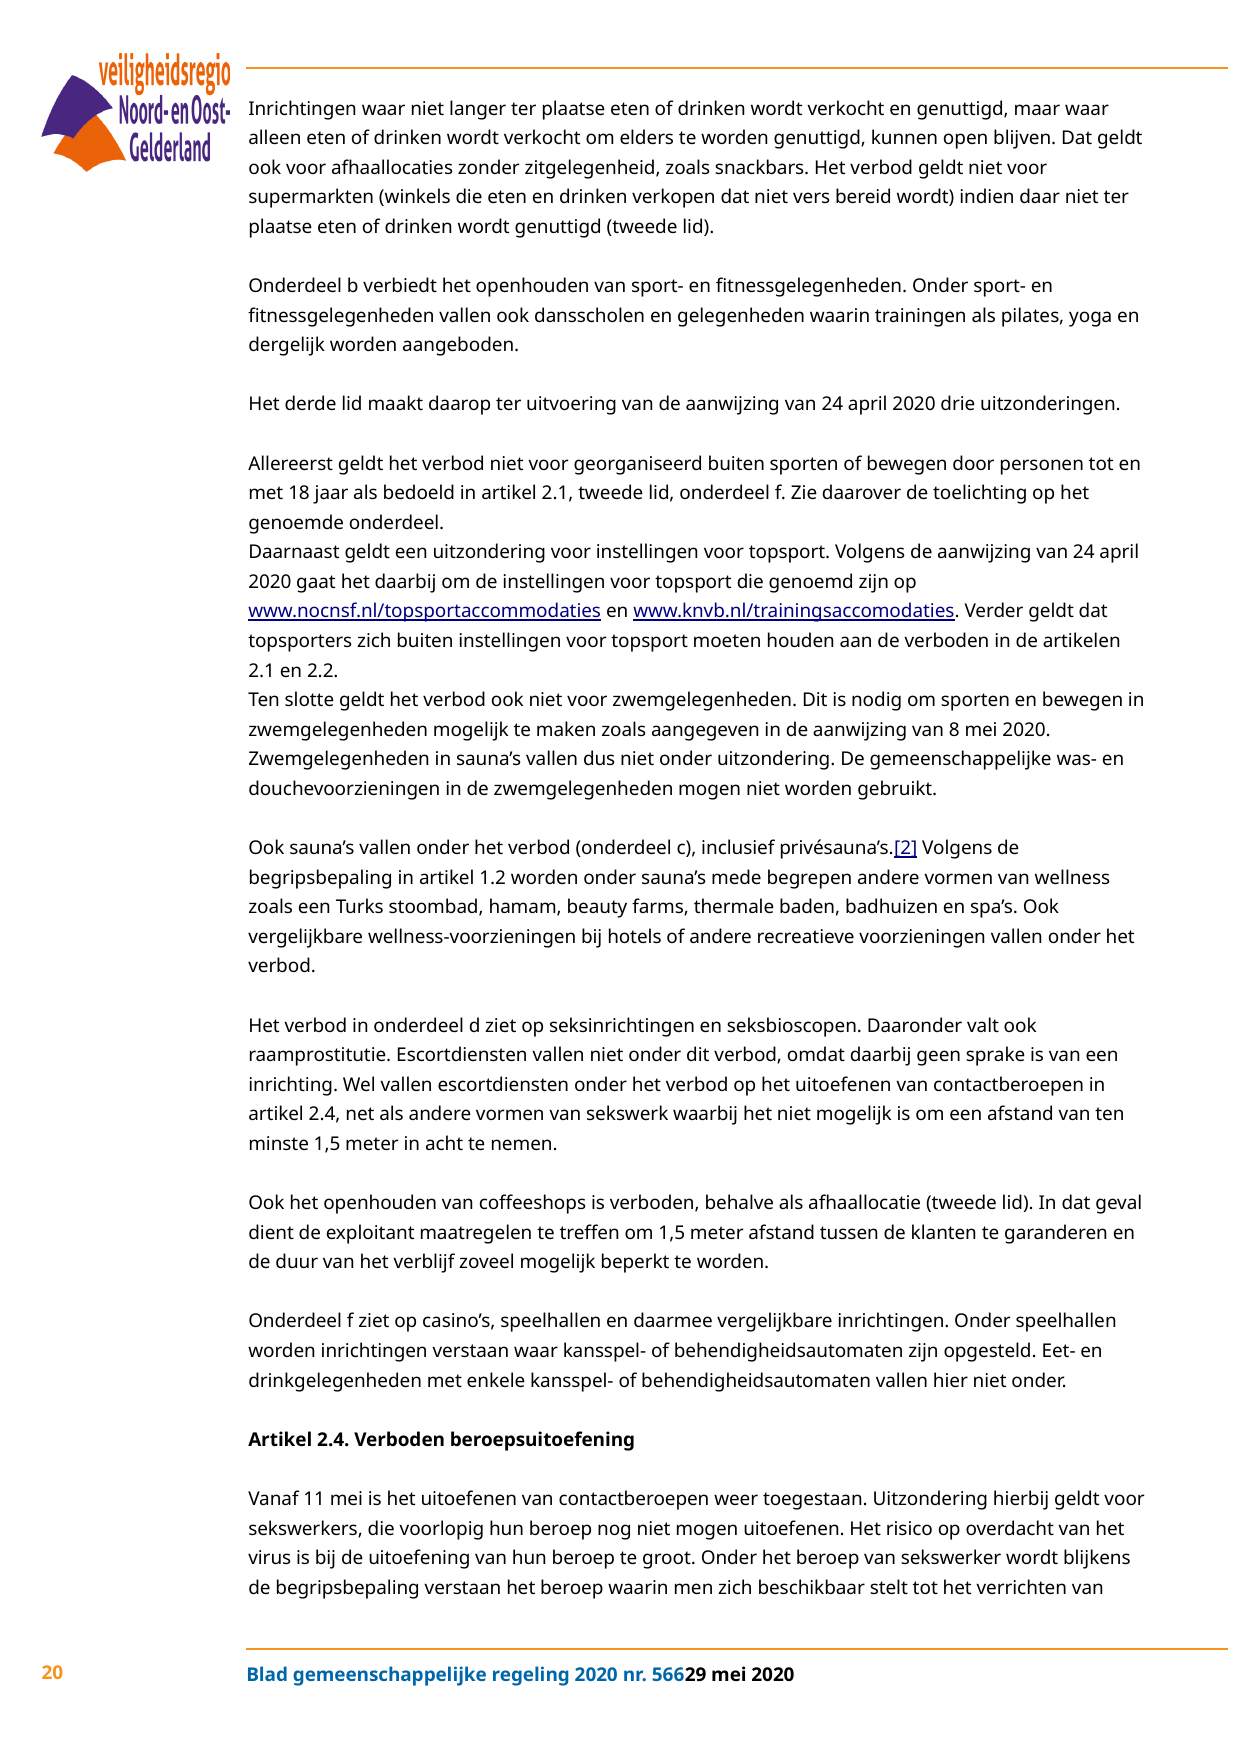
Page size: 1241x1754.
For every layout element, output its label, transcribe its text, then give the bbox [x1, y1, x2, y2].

text Onderdeel f ziet op casino’s, speelhallen en daarmee vergelijkbare inrichtingen. Onder speelhallen worden inrichtingen verstaan waar kansspel- of behendigheidsautomaten zijn opgesteld. Eet- en drinkgelegenheden met enkele kansspel- of behendigheidsautomaten vallen hier niet onder. [248, 1308, 1152, 1393]
text Ook het openhouden van coffeeshops is verboden, behalve als afhaallocatie (tweede lid). In dat geval dient de exploitant maatregelen te treffen om 1,5 meter afstand tussen de klanten te garanderen en de duur van het verblijf zoveel mogelijk beperkt te worden. [248, 1189, 1152, 1274]
text Ook sauna’s vallen onder het verbod (onderdeel c), inclusief privésauna’s.[2] Volgens de begripsbepaling in artikel 1.2 worden onder sauna’s mede begrepen andere vormen van wellness zoals een Turks stoombad, hamam, beauty farms, thermale baden, badhuizen en spa’s. Ook vergelijkbare wellness-voorzieningen bij hotels of andere recreatieve voorzieningen vallen onder het verbod. [248, 834, 1152, 978]
text Vanaf 11 mei is het uitoefenen van contactberoepen weer toegestaan. Uitzondering hierbij geldt voor sekswerkers, die voorlopig hun beroep nog niet mogen uitoefenen. Het risico op overdacht van het virus is bij de uitoefening van hun beroep te groot. Onder het beroep van sekswerker wordt blijkens de begripsbepaling verstaan het beroep waarin men zich beschikbaar stelt tot het verrichten van [248, 1485, 1152, 1600]
text Onderdeel b verbiedt het openhouden van sport- en fitnessgelegenheden. Onder sport- en fitnessgelegenheden vallen ook dansscholen en gelegenheden waarin trainingen als pilates, yoga en dergelijk worden aangeboden. [248, 272, 1152, 357]
text Allereerst geldt het verbod niet voor georganiseerd buiten sporten of bewegen door personen tot en met 18 jaar als bedoeld in artikel 2.1, tweede lid, onderdeel f. Zie daarover de toelichting op het genoemde onderdeel. [248, 450, 1152, 535]
text Daarnaast geldt een uitzondering voor instellingen voor topsport. Volgens de aanwijzing van 24 april 2020 gaat het daarbij om de instellingen voor topsport die genoemd zijn op www.nocnsf.nl/topsportaccommodaties en www.knvb.nl/trainingsaccomodaties. Verder geldt dat topsporters zich buiten instellingen voor topsport moeten houden aan de verboden in de artikelen 2.1 en 2.2. [248, 538, 1152, 683]
text Inrichtingen waar niet langer ter plaatse eten of drinken wordt verkocht en genuttigd, maar waar alleen eten of drinken wordt verkocht om elders te worden genuttigd, kunnen open blijven. Dat geldt ook voor afhaallocaties zonder zitgelegenheid, zoals snackbars. Het verbod geldt niet voor supermarkten (winkels die eten en drinken verkopen dat niet vers bereid wordt) indien daar niet ter plaatse eten of drinken wordt genuttigd (tweede lid). [248, 95, 1152, 239]
text Artikel 2.4. Verboden beroepsuitoefening [248, 1426, 1152, 1452]
picture [41, 47, 231, 172]
text Het verbod in onderdeel d ziet op seksinrichtingen en seksbioscopen. Daaronder valt ook raamprostitutie. Escortdiensten vallen niet onder dit verbod, omdat daarbij geen sprake is van een inrichting. Wel vallen escortdiensten onder het verbod op het uitoefenen van contactberoepen in artikel 2.4, net als andere vormen van sekswerk waarbij het niet mogelijk is om een afstand van ten minste 1,5 meter in acht te nemen. [248, 1012, 1152, 1156]
text Het derde lid maakt daarop ter uitvoering van de aanwijzing van 24 april 2020 drie uitzonderingen. [248, 391, 1152, 416]
text Ten slotte geldt het verbod ook niet voor zwemgelegenheden. Dit is nodig om sporten en bewegen in zwemgelegenheden mogelijk te maken zoals aangegeven in de aanwijzing van 8 mei 2020. Zwemgelegenheden in sauna’s vallen dus niet onder uitzondering. De gemeenschappelijke was- en douchevoorzieningen in de zwemgelegenheden mogen niet worden gebruikt. [248, 686, 1152, 801]
